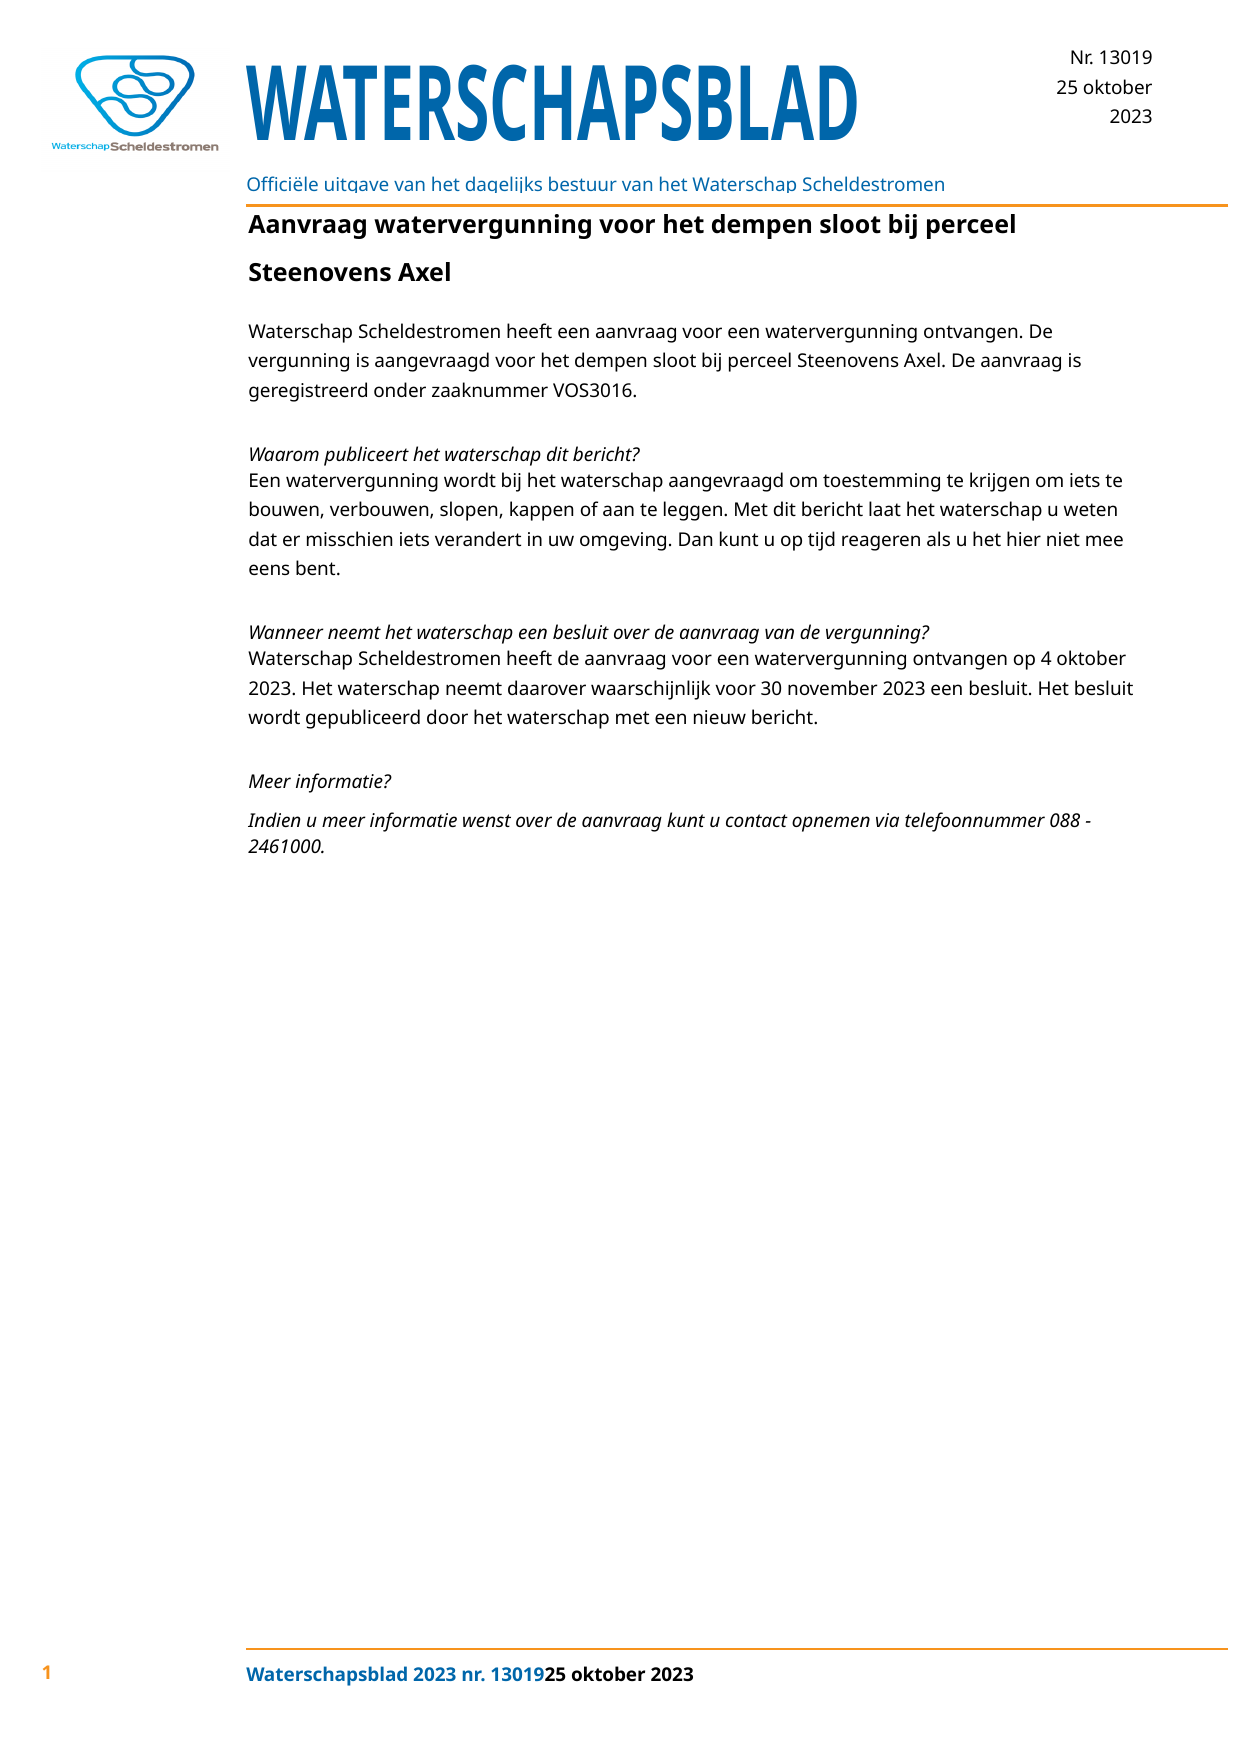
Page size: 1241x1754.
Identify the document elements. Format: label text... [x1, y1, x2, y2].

text Waterschap Scheldestromen heeft een aanvraag voor een watervergunning ontvangen. De vergunning is aangevraagd voor het dempen sloot bij perceel Steenovens Axel. De aanvraag is geregistreerd onder zaaknummer VOS3016. [248, 318, 1152, 403]
text Wanneer neemt het waterschap een besluit over de aanvraag van de vergunning? [248, 619, 1152, 645]
text Waterschap Scheldestromen heeft de aanvraag voor een watervergunning ontvangen op 4 oktober 2023. Het waterschap neemt daarover waarschijnlijk voor 30 november 2023 een besluit. Het besluit wordt gepubliceerd door het waterschap met een nieuw bericht. [248, 645, 1152, 730]
text Indien u meer informatie wenst over de aanvraag kunt u contact opnemen via telefoonnummer 088 - 2461000. [248, 808, 1152, 859]
text Waarom publiceert het waterschap dit bericht? [248, 441, 1152, 467]
picture [41, 47, 231, 172]
text Een watervergunning wordt bij het waterschap aangevraagd om toestemming te krijgen om iets te bouwen, verbouwen, slopen, kappen of aan te leggen. Met dit bericht laat het waterschap u weten dat er misschien iets verandert in uw omgeving. Dan kunt u op tijd reageren als u het hier niet mee eens bent. [248, 467, 1152, 581]
text Meer informatie? [248, 768, 1152, 794]
text Aanvraag watervergunning voor het dempen sloot bij perceel Steenovens Axel [248, 207, 1152, 288]
